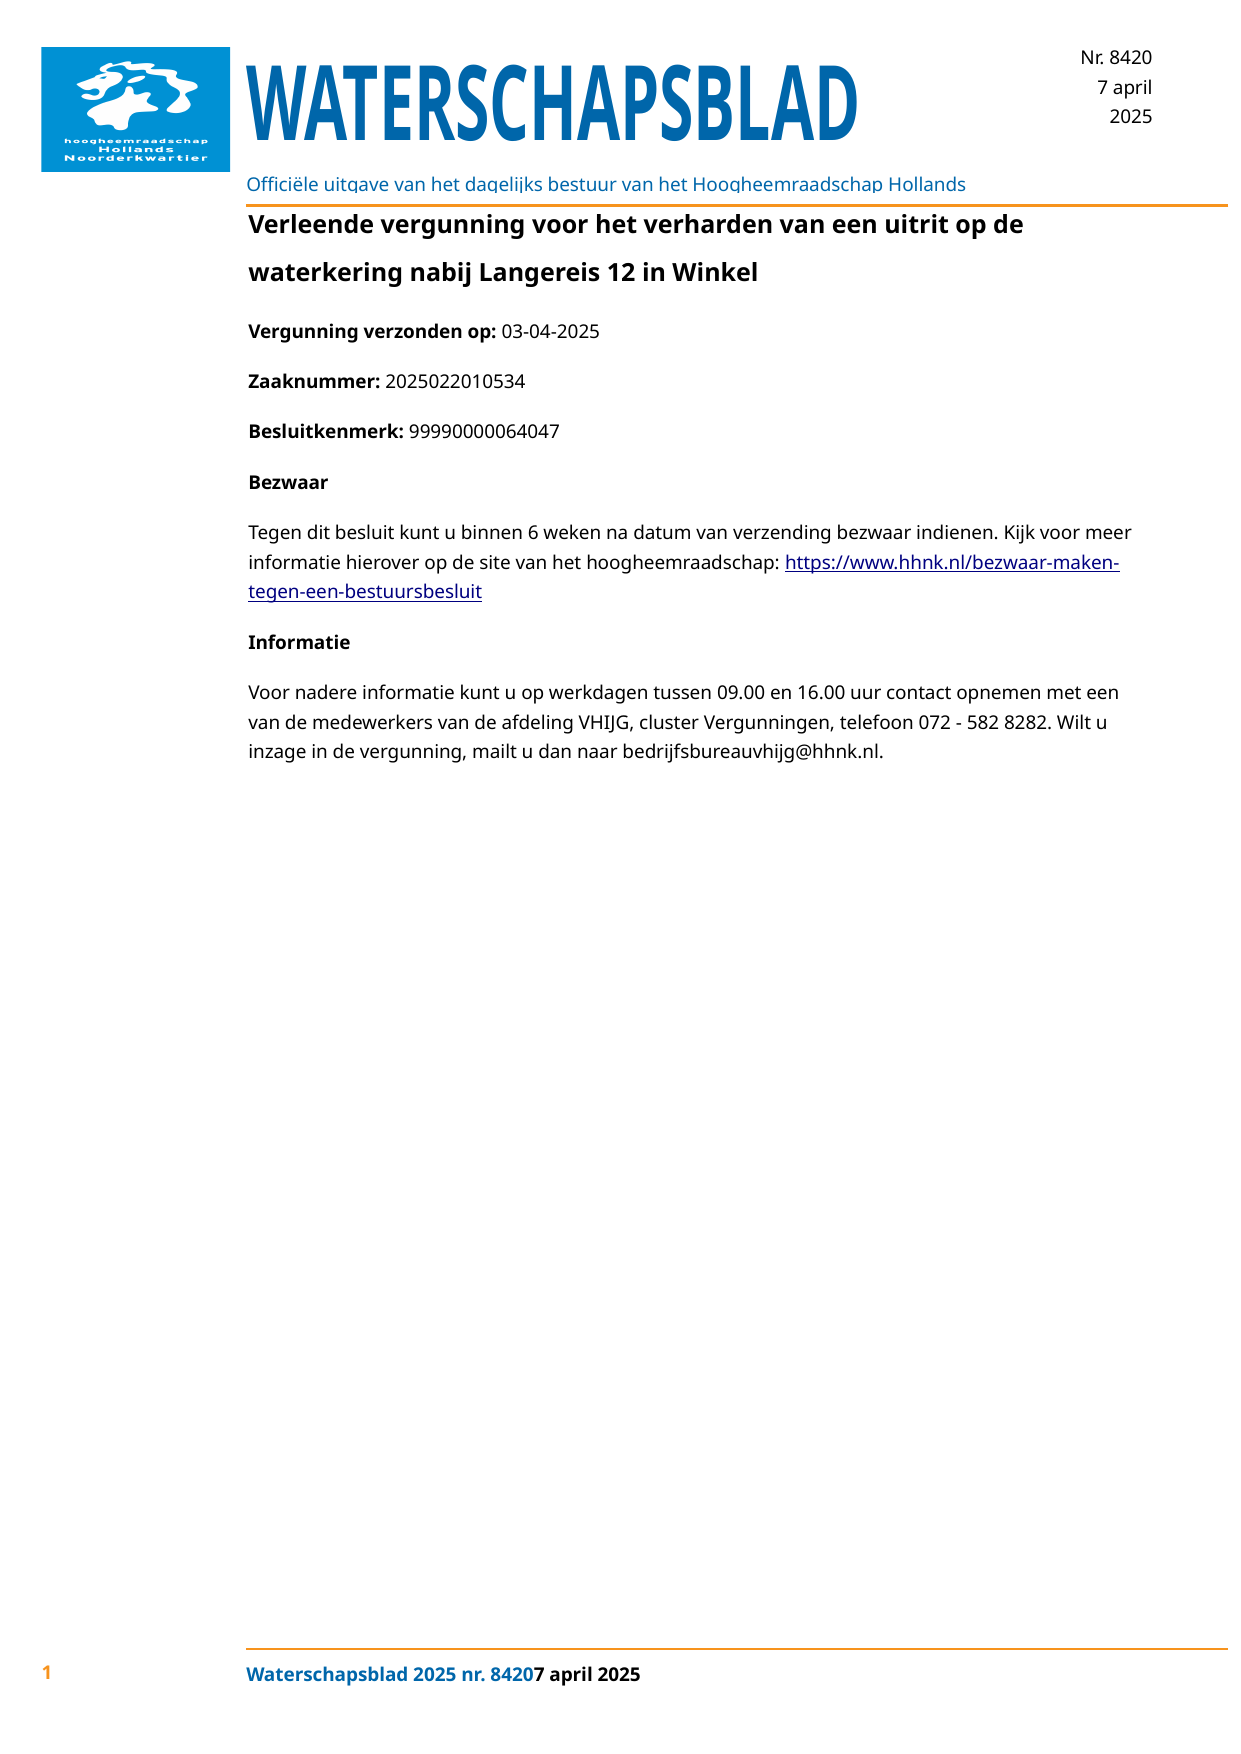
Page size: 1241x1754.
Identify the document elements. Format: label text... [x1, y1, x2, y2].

text Zaaknummer: 2025022010534 [248, 368, 1152, 394]
picture [88, 87, 157, 130]
text Informatie [248, 629, 1152, 655]
picture [129, 76, 144, 82]
text Tegen dit besluit kunt u binnen 6 weken na datum van verzending bezwaar indienen. Kijk voor meer informatie hierover op de site van het hoogheemraadschap: https://www.hhnk.nl/bezwaar-maken-tegen-een-bestuursbesluit [248, 519, 1152, 604]
picture [118, 62, 197, 112]
text Bezwaar [248, 469, 1152, 495]
text Voor nadere informatie kunt u op werkdagen tussen 09.00 en 16.00 uur contact opnemen met een van de medewerkers van de afdeling VHIJG, cluster Vergunningen, telefoon 072 - 582 8282. Wilt u inzage in de vergunning, mailt u dan naar bedrijfsbureauvhijg@hhnk.nl. [248, 679, 1152, 764]
text Vergunning verzonden op: 03-04-2025 [248, 318, 1152, 344]
text Besluitkenmerk: 99990000064047 [248, 419, 1152, 444]
picture [78, 64, 122, 99]
text Verleende vergunning voor het verharden van een uitrit op de waterkering nabij Langereis 12 in Winkel [248, 207, 1152, 288]
